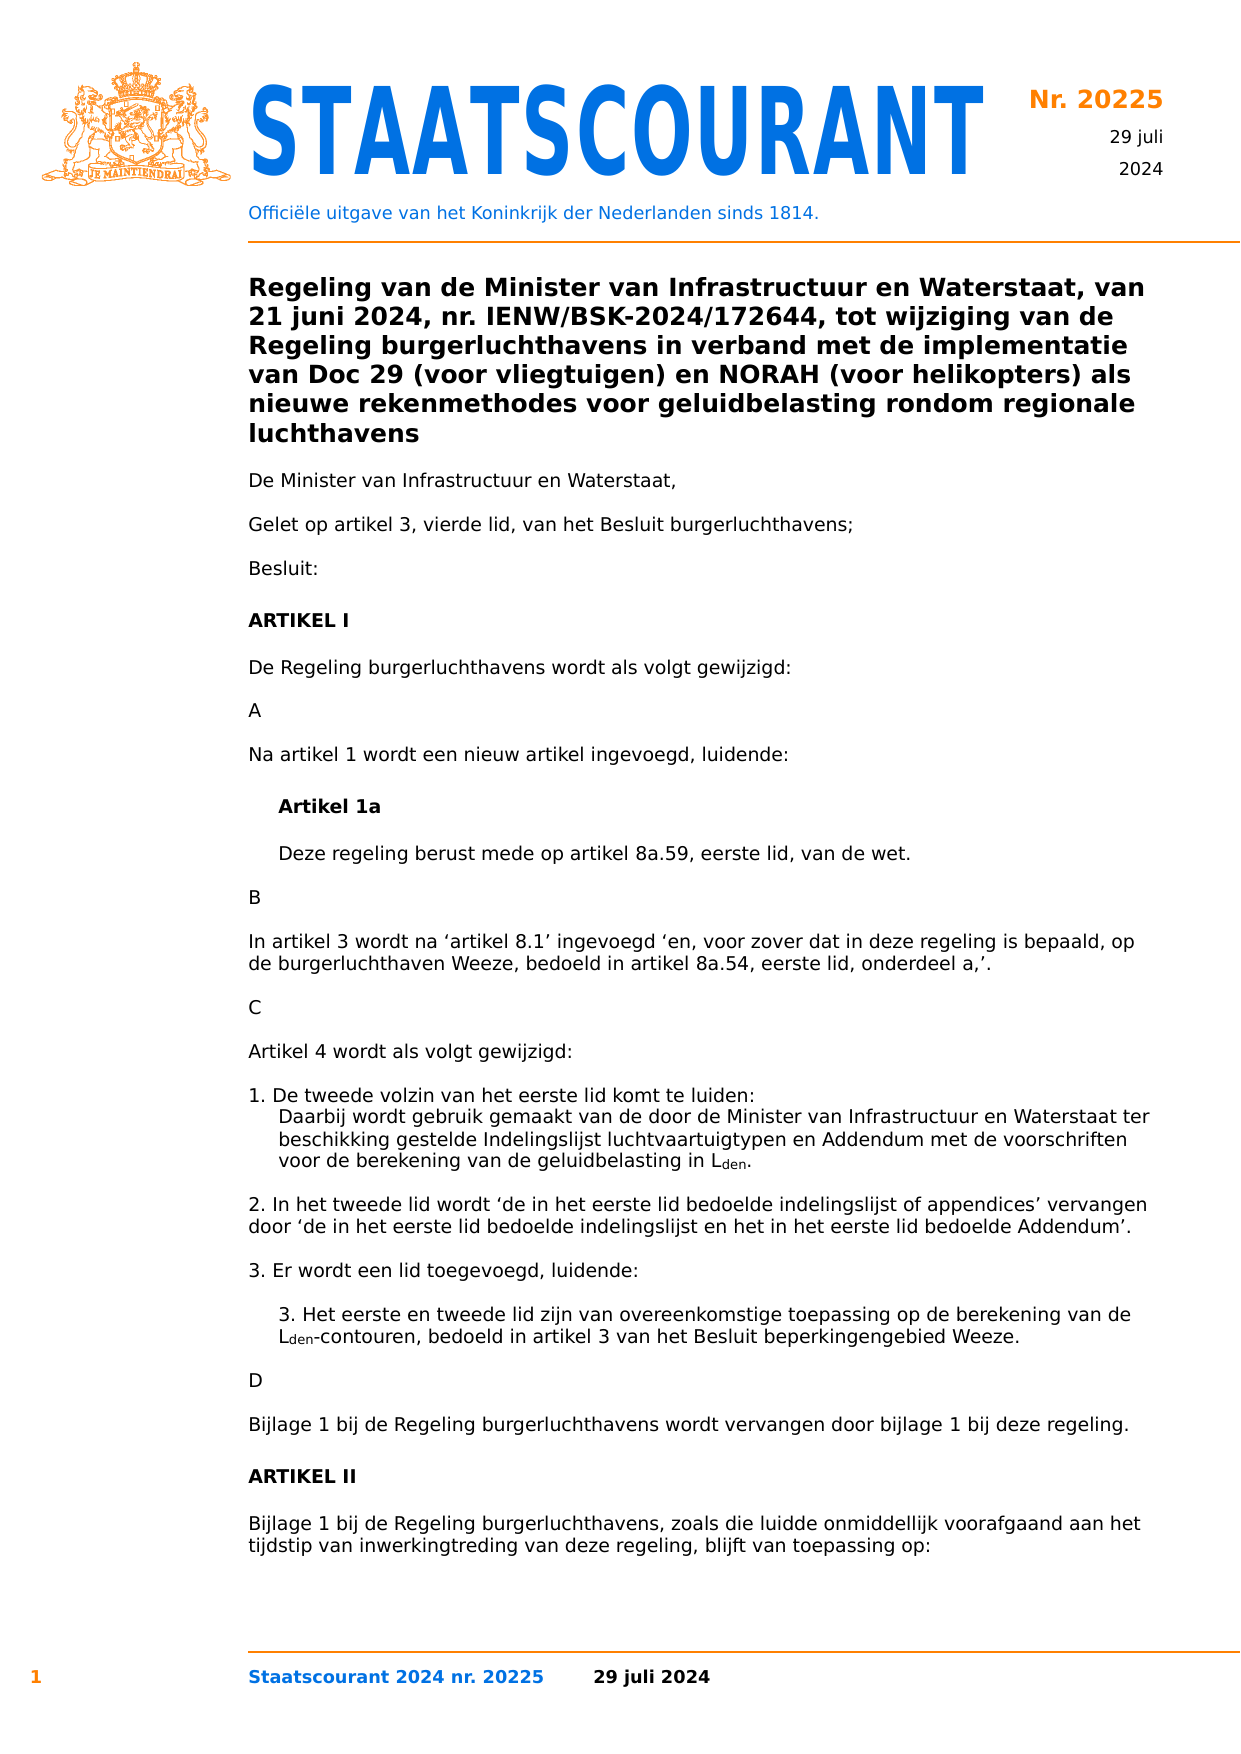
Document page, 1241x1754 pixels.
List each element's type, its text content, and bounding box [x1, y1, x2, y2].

text In artikel 3 wordt na ‘artikel 8.1’ ingevoegd ‘en, voor zover dat in deze regeling is bepaald, op de burgerluchthaven Weeze, bedoeld in artikel 8a.54, eerste lid, onderdeel a,’. [248, 931, 1163, 975]
text C [248, 997, 1163, 1019]
text A [248, 700, 1163, 722]
text Daarbij wordt gebruik gemaakt van de door de Minister van Infrastructuur en Waterstaat ter beschikking gestelde Indelingslijst luchtvaartuigtypen en Addendum met de voorschriften voor de berekening van de geluidbelasting in Lden. [278, 1106, 1163, 1172]
text De Minister van Infrastructuur en Waterstaat, [248, 470, 1163, 492]
table_header STAATSCOURANT [248, 62, 998, 203]
text Gelet op artikel 3, vierde lid, van het Besluit burgerluchthavens; [248, 514, 1163, 536]
subtitle ARTIKEL II [248, 1466, 1163, 1488]
table_cell Officiële uitgave van het Koninkrijk der Nederlanden sinds 1814. [248, 203, 1240, 241]
text 2. In het tweede lid wordt ‘de in het eerste lid bedoelde indelingslijst of appendices’ vervangen door ‘de in het eerste lid bedoelde indelingslijst en het in het eerste lid bedoelde Addendum’. [248, 1194, 1163, 1238]
text 3. Er wordt een lid toegevoegd, luidende: [248, 1260, 1163, 1282]
text Bijlage 1 bij de Regeling burgerluchthavens wordt vervangen door bijlage 1 bij deze regeling. [248, 1414, 1163, 1436]
text Besluit: [248, 558, 1163, 579]
table_cell 2024 [998, 153, 1240, 203]
text 3. Het eerste en tweede lid zijn van overeenkomstige toepassing op de berekening van de Lden-contouren, bedoeld in artikel 3 van het Besluit beperkingengebied Weeze. [278, 1304, 1163, 1348]
text D [248, 1370, 1163, 1392]
table_header Nr. 20225 [998, 62, 1240, 121]
picture [41, 62, 231, 186]
table_cell 29 juli [998, 121, 1240, 153]
table_header [25, 62, 248, 241]
text Bijlage 1 bij de Regeling burgerluchthavens, zoals die luidde onmiddellijk voorafgaand aan het tijdstip van inwerkingtreding van deze regeling, blijft van toepassing op: [248, 1513, 1163, 1557]
subtitle Regeling van de Minister van Infrastructuur en Waterstaat, van 21 juni 2024, nr. IENW/BSK-2024/172644, tot wijziging van de Regeling burgerluchthavens in verband met de implementatie van Doc 29 (voor vliegtuigen) en NORAH (voor helikopters) als nieuwe rekenmethodes voor geluidbelasting rondom regionale luchthavens [248, 273, 1163, 448]
text 1. De tweede volzin van het eerste lid komt te luiden: [248, 1084, 1163, 1106]
subtitle ARTIKEL I [248, 609, 1163, 632]
subtitle Artikel 1a [278, 796, 1163, 818]
text B [248, 887, 1163, 909]
text Deze regeling berust mede op artikel 8a.59, eerste lid, van de wet. [278, 843, 1163, 865]
text De Regeling burgerluchthavens wordt als volgt gewijzigd: [248, 657, 1163, 678]
text Na artikel 1 wordt een nieuw artikel ingevoegd, luidende: [248, 744, 1163, 766]
text Artikel 4 wordt als volgt gewijzigd: [248, 1041, 1163, 1063]
